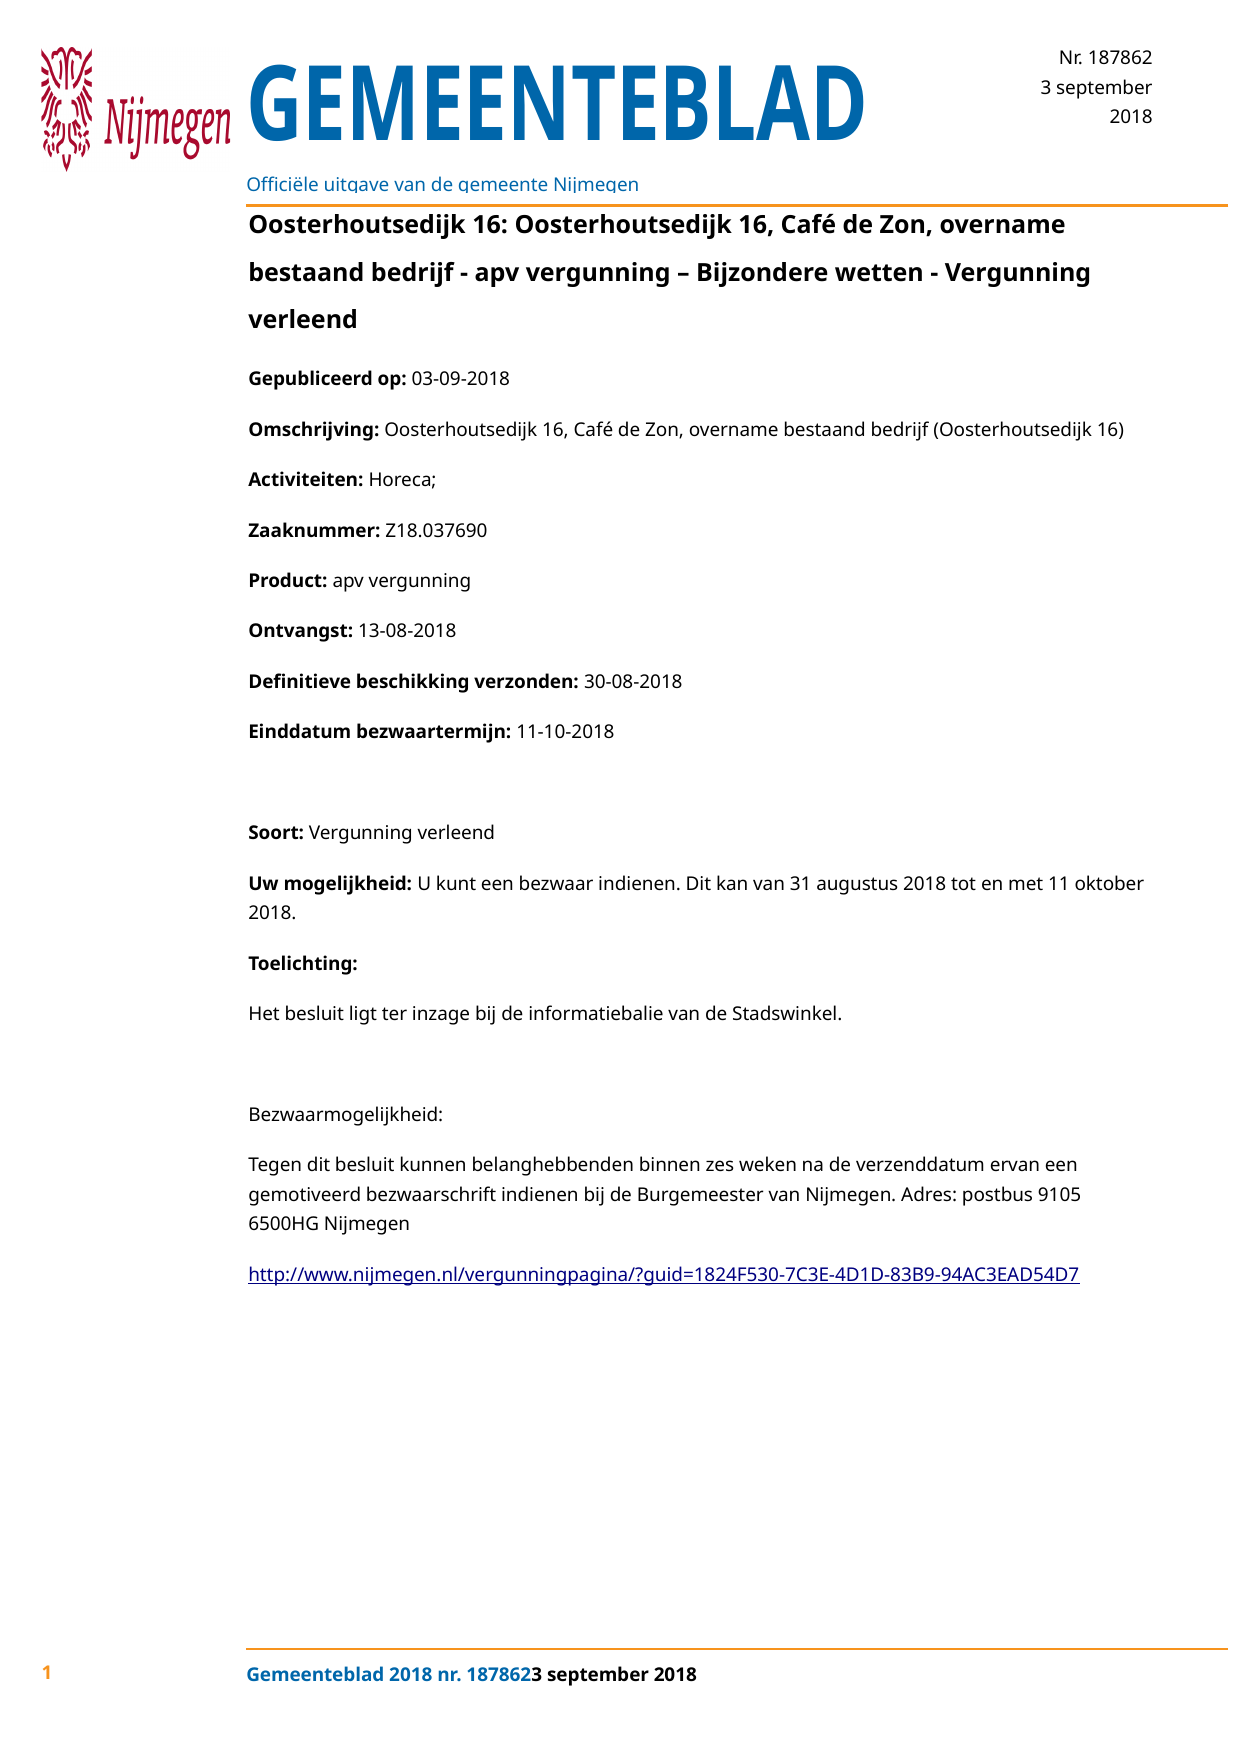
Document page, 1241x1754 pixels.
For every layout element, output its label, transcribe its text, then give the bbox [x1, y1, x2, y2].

text Het besluit ligt ter inzage bij de informatiebalie van de Stadswinkel. [248, 1000, 1152, 1026]
text Bezwaarmogelijkheid: [248, 1101, 1152, 1127]
text http://www.nijmegen.nl/vergunningpagina/?guid=1824F530-7C3E-4D1D-83B9-94AC3EAD54D7 [248, 1261, 1152, 1287]
text Soort: Vergunning verleend [248, 819, 1152, 845]
text Einddatum bezwaartermijn: 11-10-2018 [248, 718, 1152, 744]
text Product: apv vergunning [248, 567, 1152, 593]
picture [41, 47, 231, 172]
text Ontvangst: 13-08-2018 [248, 618, 1152, 643]
text Definitieve beschikking verzonden: 30-08-2018 [248, 668, 1152, 694]
text Toelichting: [248, 950, 1152, 975]
text Gepubliceerd op: 03-09-2018 [248, 366, 1152, 391]
text Omschrijving: Oosterhoutsedijk 16, Café de Zon, overname bestaand bedrijf (Oosterhoutsedijk 16) [248, 416, 1152, 442]
text Tegen dit besluit kunnen belanghebbenden binnen zes weken na de verzenddatum ervan een gemotiveerd bezwaarschrift indienen bij de Burgemeester van Nijmegen. Adres: postbus 9105 6500HG Nijmegen [248, 1151, 1152, 1236]
text Uw mogelijkheid: U kunt een bezwaar indienen. Dit kan van 31 augustus 2018 tot en met 11 oktober 2018. [248, 870, 1152, 925]
text Activiteiten: Horeca; [248, 466, 1152, 492]
text Zaaknummer: Z18.037690 [248, 517, 1152, 542]
text Oosterhoutsedijk 16: Oosterhoutsedijk 16, Café de Zon, overname bestaand bedrijf - apv vergunning – Bijzondere wetten - Vergunning verleend [248, 207, 1152, 336]
